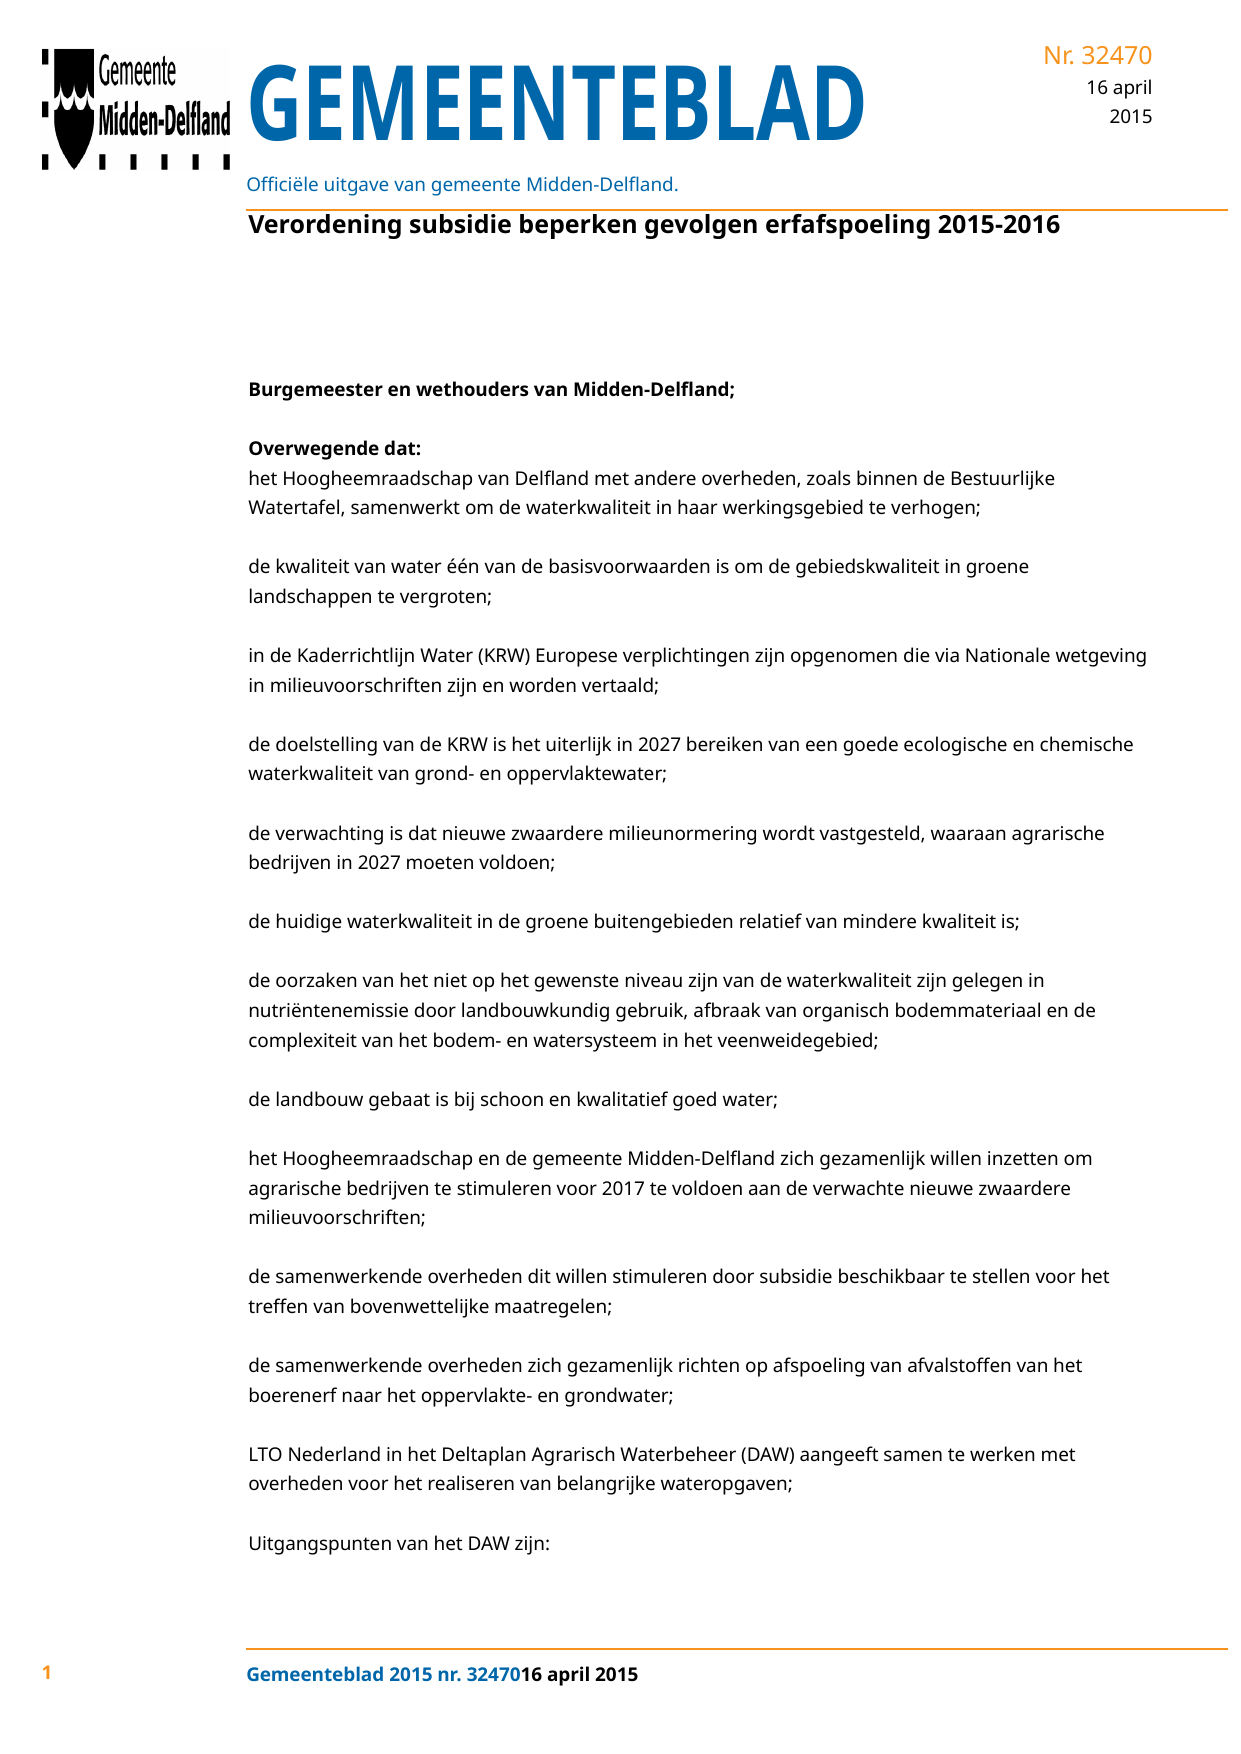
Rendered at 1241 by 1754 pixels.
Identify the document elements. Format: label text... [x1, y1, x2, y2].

text Burgemeester en wethouders van Midden-Delfland; [248, 376, 1152, 402]
text in de Kaderrichtlijn Water (KRW) Europese verplichtingen zijn opgenomen die via Nationale wetgeving in milieuvoorschriften zijn en worden vertaald; [248, 642, 1152, 698]
text het Hoogheemraadschap en de gemeente Midden-Delfland zich gezamenlijk willen inzetten om agrarische bedrijven te stimuleren voor 2017 te voldoen aan de verwachte nieuwe zwaardere milieuvoorschriften; [248, 1145, 1152, 1230]
text Overwegende dat: [248, 435, 1152, 461]
picture [41, 47, 231, 172]
text de verwachting is dat nieuwe zwaardere milieunormering wordt vastgesteld, waaraan agrarische bedrijven in 2027 moeten voldoen; [248, 820, 1152, 875]
text de doelstelling van de KRW is het uiterlijk in 2027 bereiken van een goede ecologische en chemische waterkwaliteit van grond- en oppervlaktewater; [248, 731, 1152, 786]
text Uitgangspunten van het DAW zijn: [248, 1530, 1152, 1556]
text de kwaliteit van water één van de basisvoorwaarden is om de gebiedskwaliteit in groene landschappen te vergroten; [248, 553, 1152, 609]
text Verordening subsidie beperken gevolgen erfafspoeling 2015-2016 [248, 211, 1152, 241]
text de samenwerkende overheden dit willen stimuleren door subsidie beschikbaar te stellen voor het treffen van bovenwettelijke maatregelen; [248, 1263, 1152, 1319]
text het Hoogheemraadschap van Delfland met andere overheden, zoals binnen de Bestuurlijke Watertafel, samenwerkt om de waterkwaliteit in haar werkingsgebied te verhogen; [248, 465, 1152, 520]
text de oorzaken van het niet op het gewenste niveau zijn van de waterkwaliteit zijn gelegen in nutriëntenemissie door landbouwkundig gebruik, afbraak van organisch bodemmateriaal en de complexiteit van het bodem- en watersysteem in het veenweidegebied; [248, 968, 1152, 1053]
text de huidige waterkwaliteit in de groene buitengebieden relatief van mindere kwaliteit is; [248, 908, 1152, 934]
text de landbouw gebaat is bij schoon en kwalitatief goed water; [248, 1086, 1152, 1112]
text LTO Nederland in het Deltaplan Agrarisch Waterbeheer (DAW) aangeeft samen te werken met overheden voor het realiseren van belangrijke wateropgaven; [248, 1441, 1152, 1496]
text de samenwerkende overheden zich gezamenlijk richten op afspoeling van afvalstoffen van het boerenerf naar het oppervlakte- en grondwater; [248, 1352, 1152, 1408]
